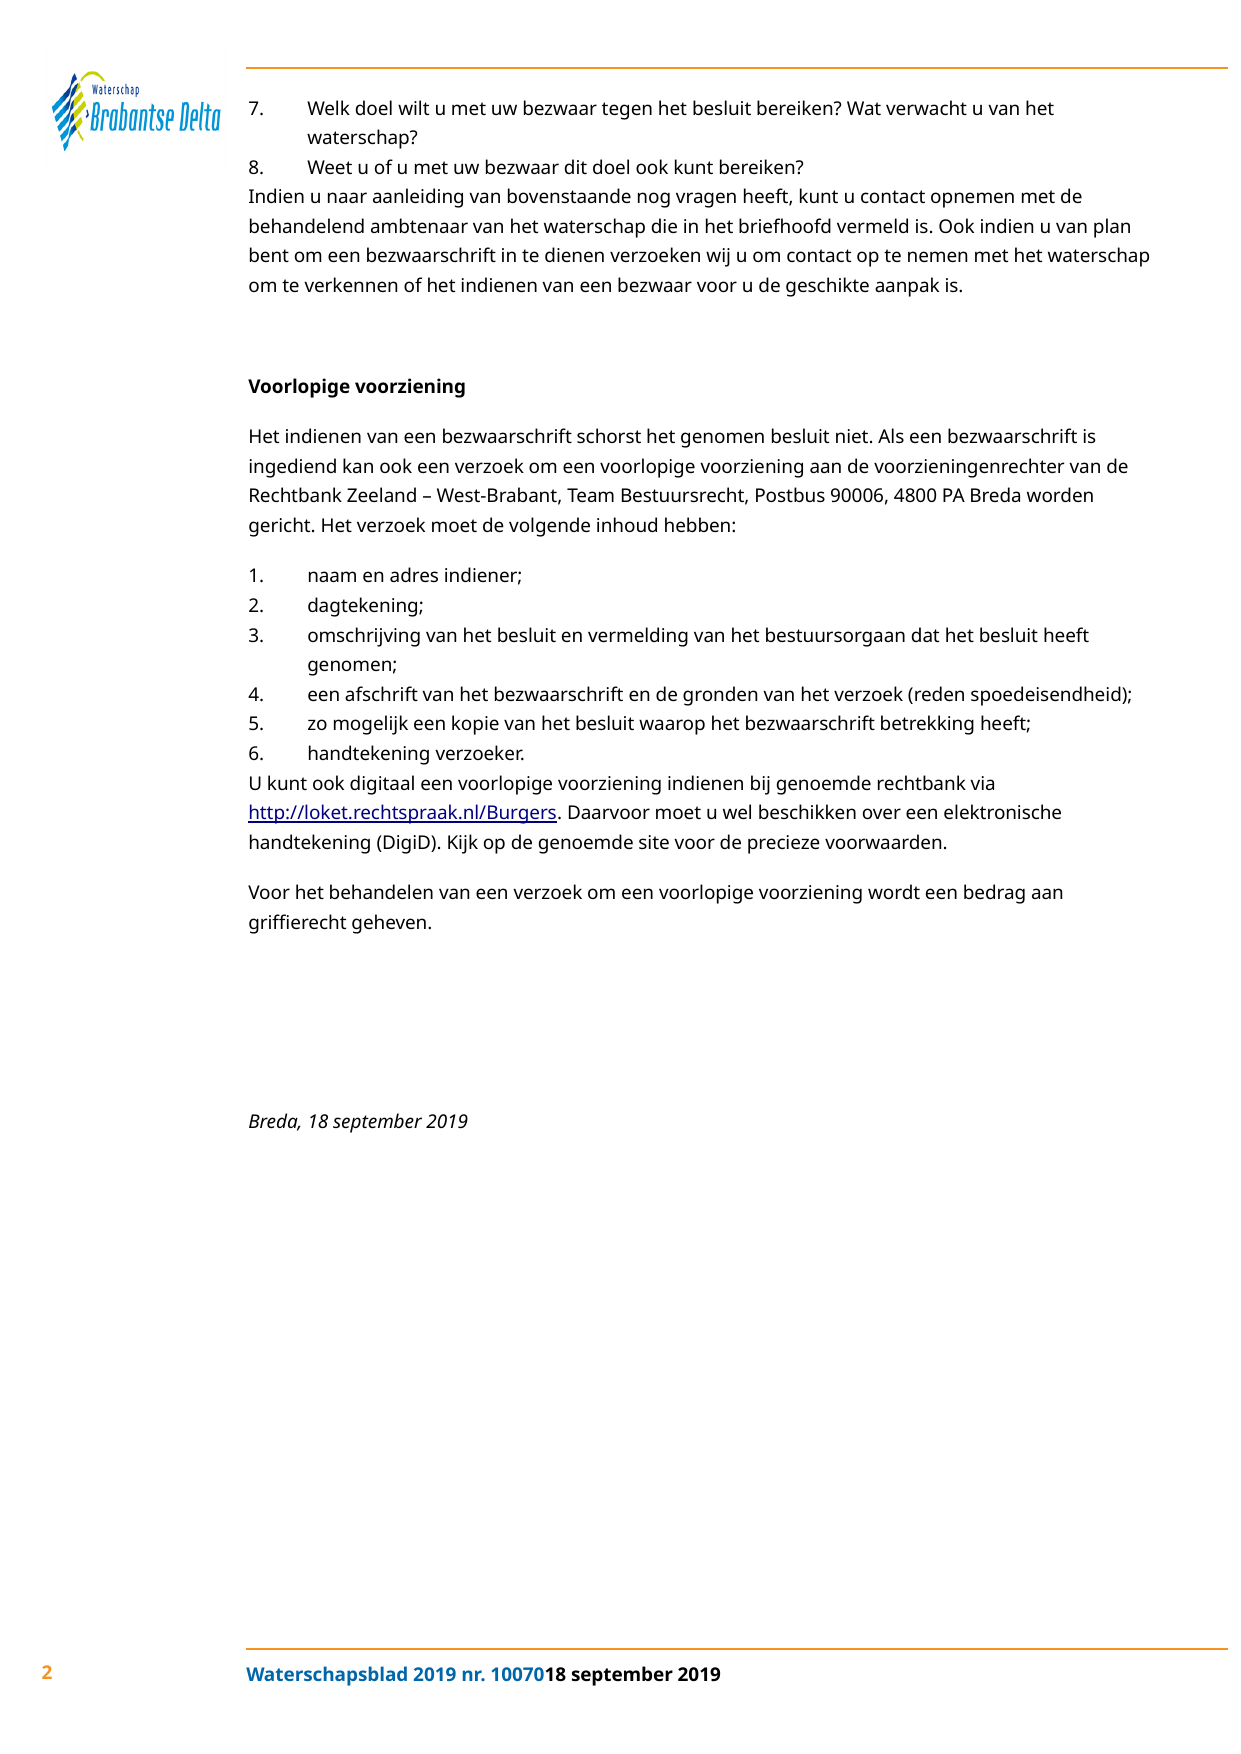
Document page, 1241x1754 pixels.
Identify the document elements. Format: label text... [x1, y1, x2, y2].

list een afschrift van het bezwaarschrift en de gronden van het verzoek (reden spoedeisendheid); [248, 681, 1152, 707]
list dagtekening; [248, 592, 1152, 618]
list Welk doel wilt u met uw bezwaar tegen het besluit bereiken? Wat verwacht u van het waterschap? [248, 95, 1152, 150]
list naam en adres indiener; [248, 563, 1152, 588]
text Voor het behandelen van een verzoek om een voorlopige voorziening wordt een bedrag aan griffierecht geheven. [248, 879, 1152, 935]
list Weet u of u met uw bezwaar dit doel ook kunt bereiken? [248, 154, 1152, 180]
text Voorlopige voorziening [248, 373, 1152, 399]
list omschrijving van het besluit en vermelding van het bestuursorgaan dat het besluit heeft genomen; [248, 622, 1152, 677]
text U kunt ook digitaal een voorlopige voorziening indienen bij genoemde rechtbank via http://loket.rechtspraak.nl/Burgers. Daarvoor moet u wel beschikken over een elektronische handtekening (DigiD). Kijk op de genoemde site voor de precieze voorwaarden. [248, 770, 1152, 855]
list handtekening verzoeker. [248, 740, 1152, 766]
text Indien u naar aanleiding van bovenstaande nog vragen heeft, kunt u contact opnemen met de behandelend ambtenaar van het waterschap die in het briefhoofd vermeld is. Ook indien u van plan bent om een bezwaarschrift in te dienen verzoeken wij u om contact op te nemen met het waterschap om te verkennen of het indienen van een bezwaar voor u de geschikte aanpak is. [248, 183, 1152, 298]
picture [41, 47, 231, 172]
text Het indienen van een bezwaarschrift schorst het genomen besluit niet. Als een bezwaarschrift is ingediend kan ook een verzoek om een voorlopige voorziening aan de voorzieningenrechter van de Rechtbank Zeeland – West-Brabant, Team Bestuursrecht, Postbus 90006, 4800 PA Breda worden gericht. Het verzoek moet de volgende inhoud hebben: [248, 423, 1152, 538]
list zo mogelijk een kopie van het besluit waarop het bezwaarschrift betrekking heeft; [248, 711, 1152, 736]
text Breda, 18 september 2019 [248, 1108, 1152, 1134]
